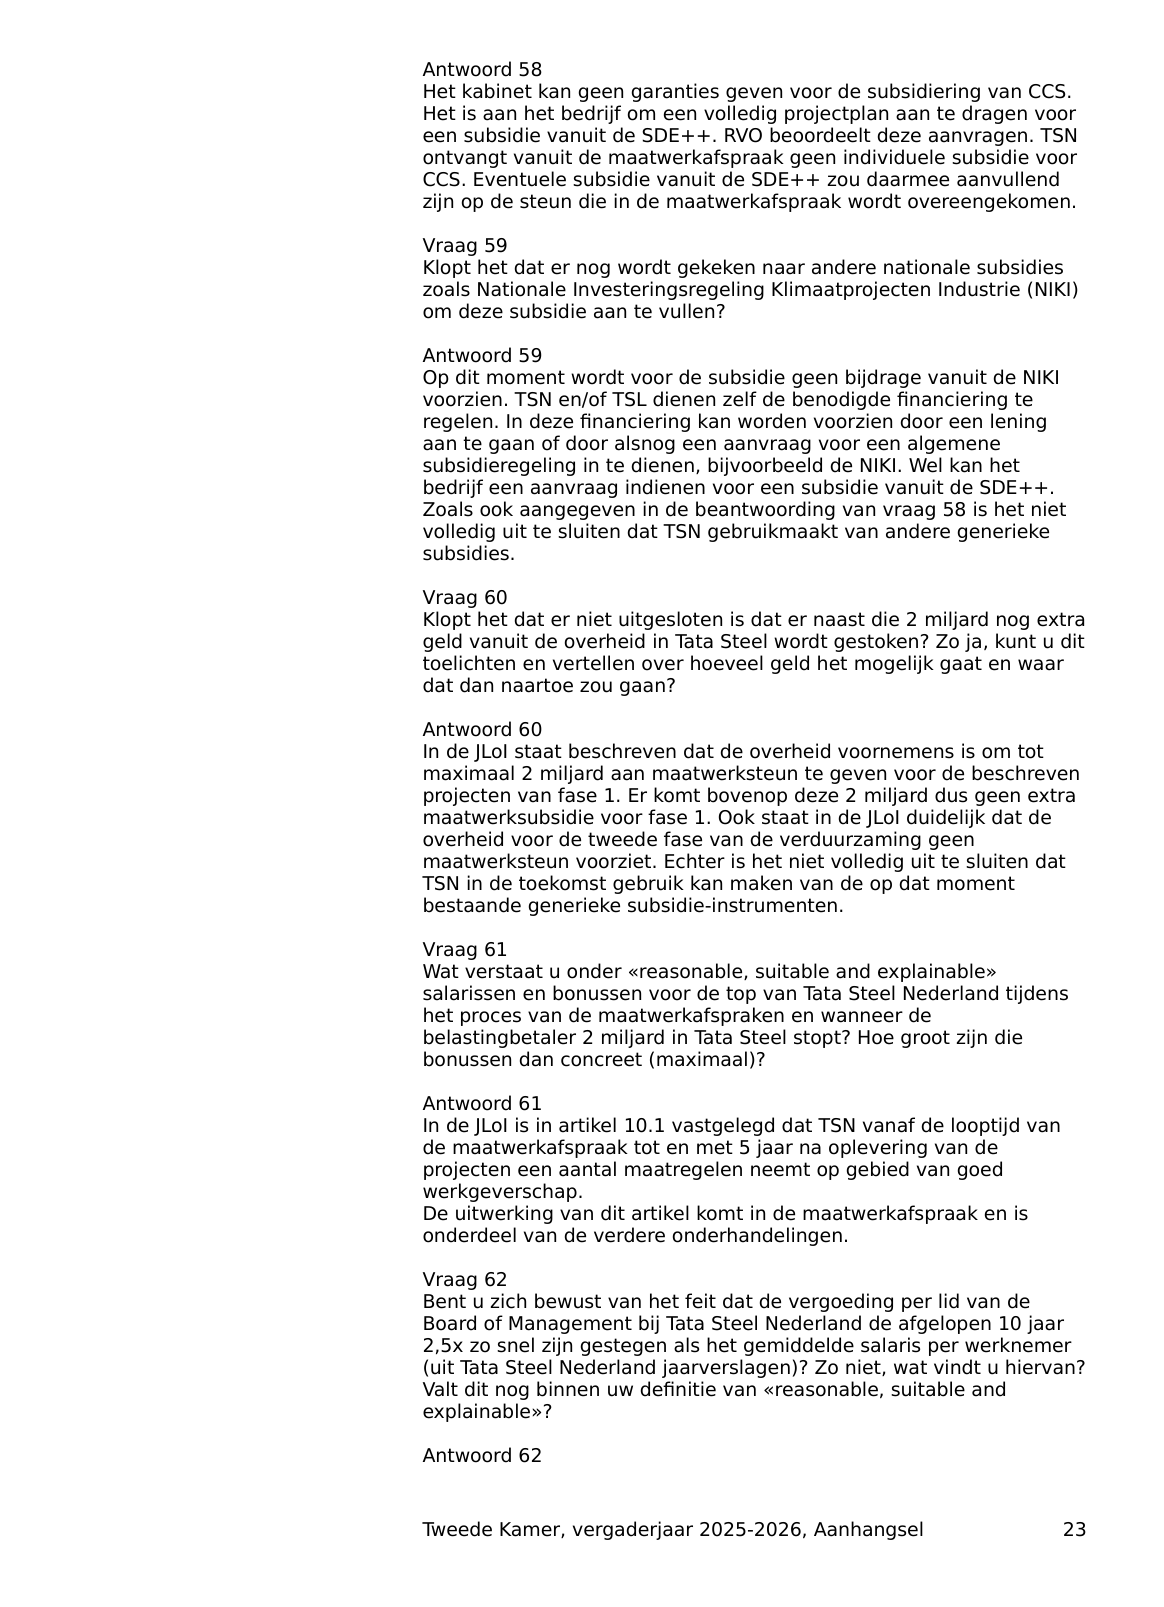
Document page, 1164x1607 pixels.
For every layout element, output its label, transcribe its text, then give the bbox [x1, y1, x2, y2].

text Klopt het dat er niet uitgesloten is dat er naast die 2 miljard nog extra geld vanuit de overheid in Tata Steel wordt gestoken? Zo ja, kunt u dit toelichten en vertellen over hoeveel geld het mogelijk gaat en waar dat dan naartoe zou gaan? [422, 609, 1087, 697]
text In de JLoI is in artikel 10.1 vastgelegd dat TSN vanaf de looptijd van de maatwerkafspraak tot en met 5 jaar na oplevering van de projecten een aantal maatregelen neemt op gebied van goed werkgeverschap. [422, 1115, 1087, 1203]
text Klopt het dat er nog wordt gekeken naar andere nationale subsidies zoals Nationale Investeringsregeling Klimaatprojecten Industrie (NIKI) om deze subsidie aan te vullen? [422, 257, 1087, 323]
text Antwoord 60 [422, 719, 1087, 741]
text Het kabinet kan geen garanties geven voor de subsidiering van CCS. Het is aan het bedrijf om een volledig projectplan aan te dragen voor een subsidie vanuit de SDE++. RVO beoordeelt deze aanvragen. TSN ontvangt vanuit de maatwerkafspraak geen individuele subsidie voor CCS. Eventuele subsidie vanuit de SDE++ zou daarmee aanvullend zijn op de steun die in de maatwerkafspraak wordt overeengekomen. [422, 81, 1087, 213]
text Wat verstaat u onder «reasonable, suitable and explainable» salarissen en bonussen voor de top van Tata Steel Nederland tijdens het proces van de maatwerkafspraken en wanneer de belastingbetaler 2 miljard in Tata Steel stopt? Hoe groot zijn die bonussen dan concreet (maximaal)? [422, 961, 1087, 1071]
text In de JLoI staat beschreven dat de overheid voornemens is om tot maximaal 2 miljard aan maatwerksteun te geven voor de beschreven projecten van fase 1. Er komt bovenop deze 2 miljard dus geen extra maatwerksubsidie voor fase 1. Ook staat in de JLoI duidelijk dat de overheid voor de tweede fase van de verduurzaming geen maatwerksteun voorziet. Echter is het niet volledig uit te sluiten dat TSN in de toekomst gebruik kan maken van de op dat moment bestaande generieke subsidie-instrumenten. [422, 741, 1087, 917]
text De uitwerking van dit artikel komt in de maatwerkafspraak en is onderdeel van de verdere onderhandelingen. [422, 1203, 1087, 1247]
text Vraag 61 [422, 939, 1087, 961]
text Op dit moment wordt voor de subsidie geen bijdrage vanuit de NIKI voorzien. TSN en/of TSL dienen zelf de benodigde financiering te regelen. In deze financiering kan worden voorzien door een lening aan te gaan of door alsnog een aanvraag voor een algemene subsidieregeling in te dienen, bijvoorbeeld de NIKI. Wel kan het bedrijf een aanvraag indienen voor een subsidie vanuit de SDE++. Zoals ook aangegeven in de beantwoording van vraag 58 is het niet volledig uit te sluiten dat TSN gebruikmaakt van andere generieke subsidies. [422, 367, 1087, 565]
text Vraag 62 [422, 1269, 1087, 1291]
text Bent u zich bewust van het feit dat de vergoeding per lid van de Board of Management bij Tata Steel Nederland de afgelopen 10 jaar 2,5x zo snel zijn gestegen als het gemiddelde salaris per werknemer (uit Tata Steel Nederland jaarverslagen)? Zo niet, wat vindt u hiervan? Valt dit nog binnen uw definitie van «reasonable, suitable and explainable»? [422, 1291, 1087, 1423]
text Antwoord 62 [422, 1445, 1087, 1467]
text Vraag 59 [422, 235, 1087, 257]
text Antwoord 61 [422, 1093, 1087, 1115]
text Antwoord 59 [422, 345, 1087, 367]
text Vraag 60 [422, 587, 1087, 609]
text Antwoord 58 [422, 59, 1087, 81]
